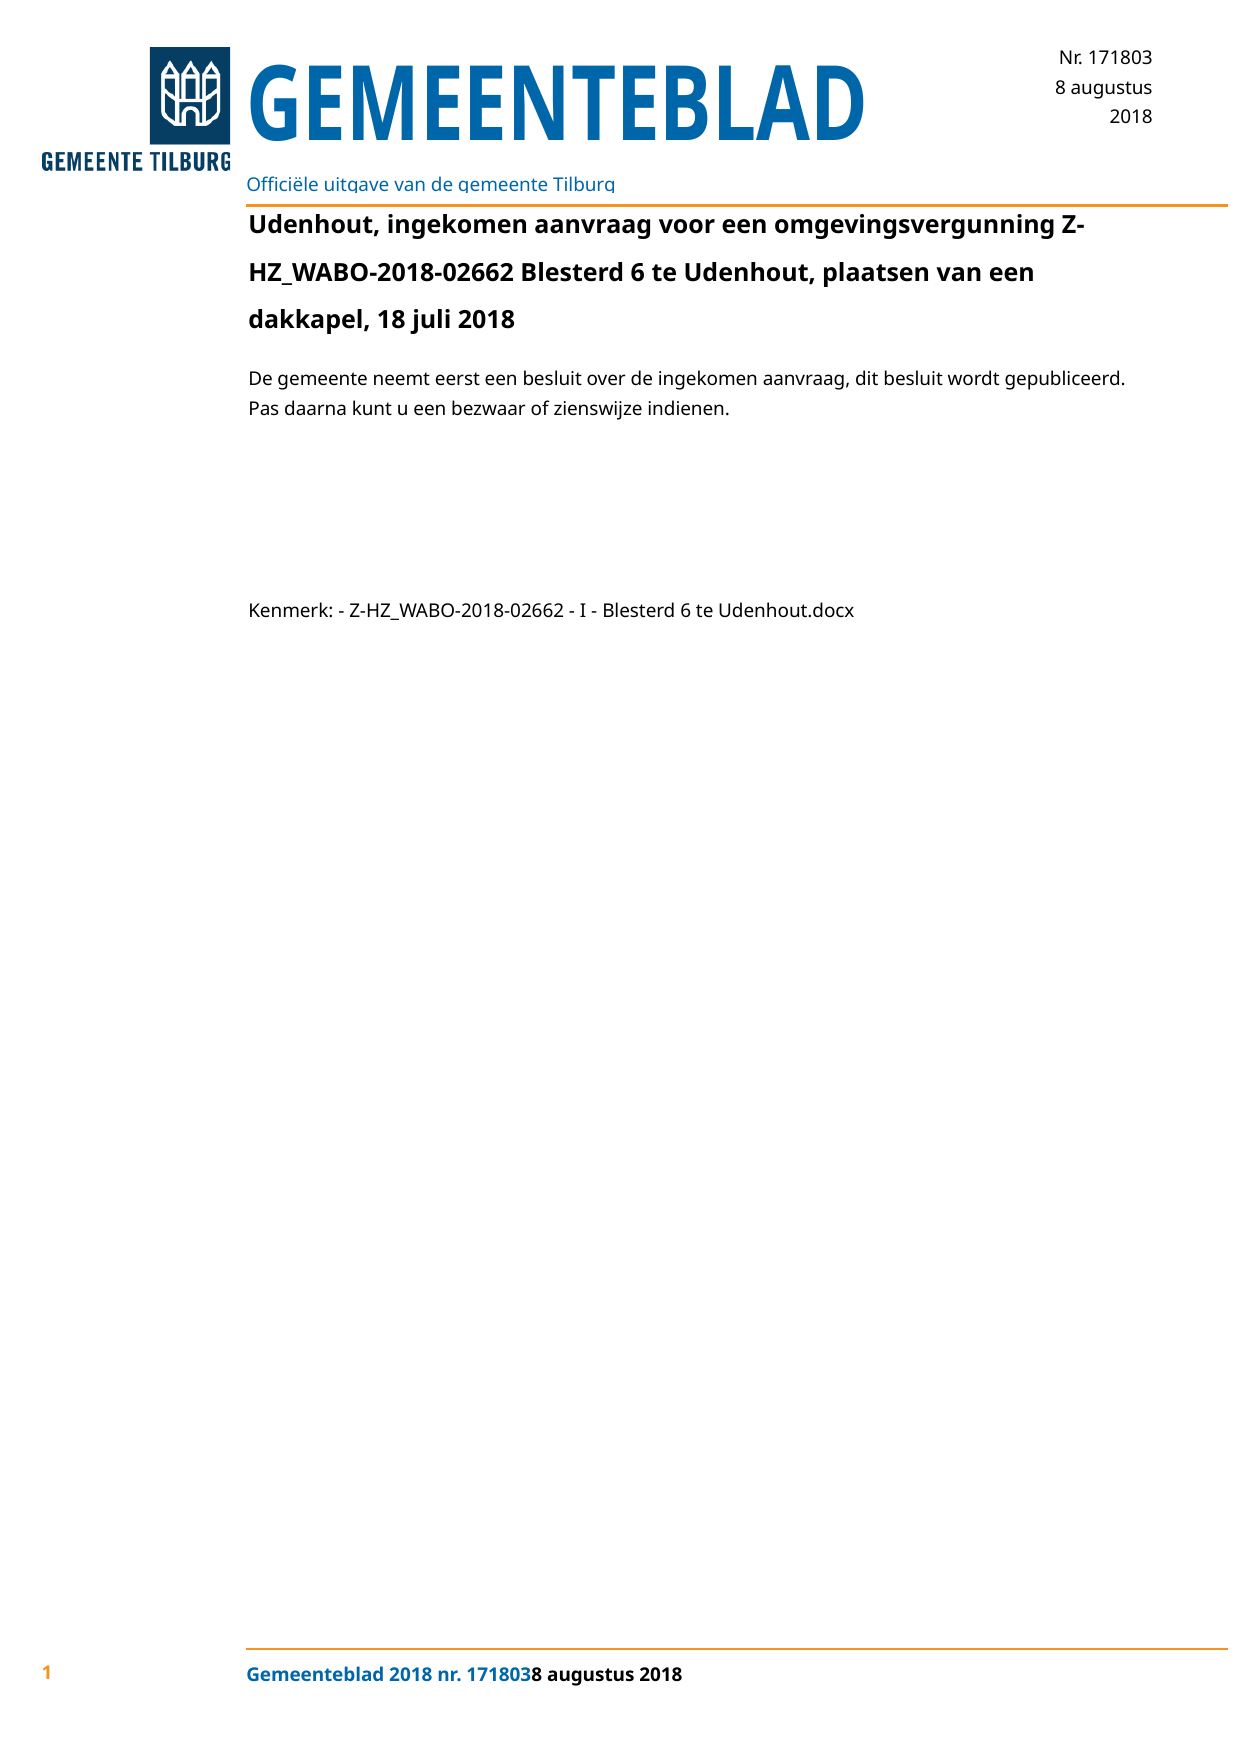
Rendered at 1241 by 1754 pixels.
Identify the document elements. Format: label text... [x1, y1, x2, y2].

picture [41, 47, 231, 172]
text Udenhout, ingekomen aanvraag voor een omgevingsvergunning Z-HZ_WABO-2018-02662 Blesterd 6 te Udenhout, plaatsen van een dakkapel, 18 juli 2018 [248, 207, 1152, 336]
text Kenmerk: - Z-HZ_WABO-2018-02662 - I - Blesterd 6 te Udenhout.docx [248, 597, 1152, 622]
text De gemeente neemt eerst een besluit over de ingekomen aanvraag, dit besluit wordt gepubliceerd. Pas daarna kunt u een bezwaar of zienswijze indienen. [248, 366, 1152, 421]
